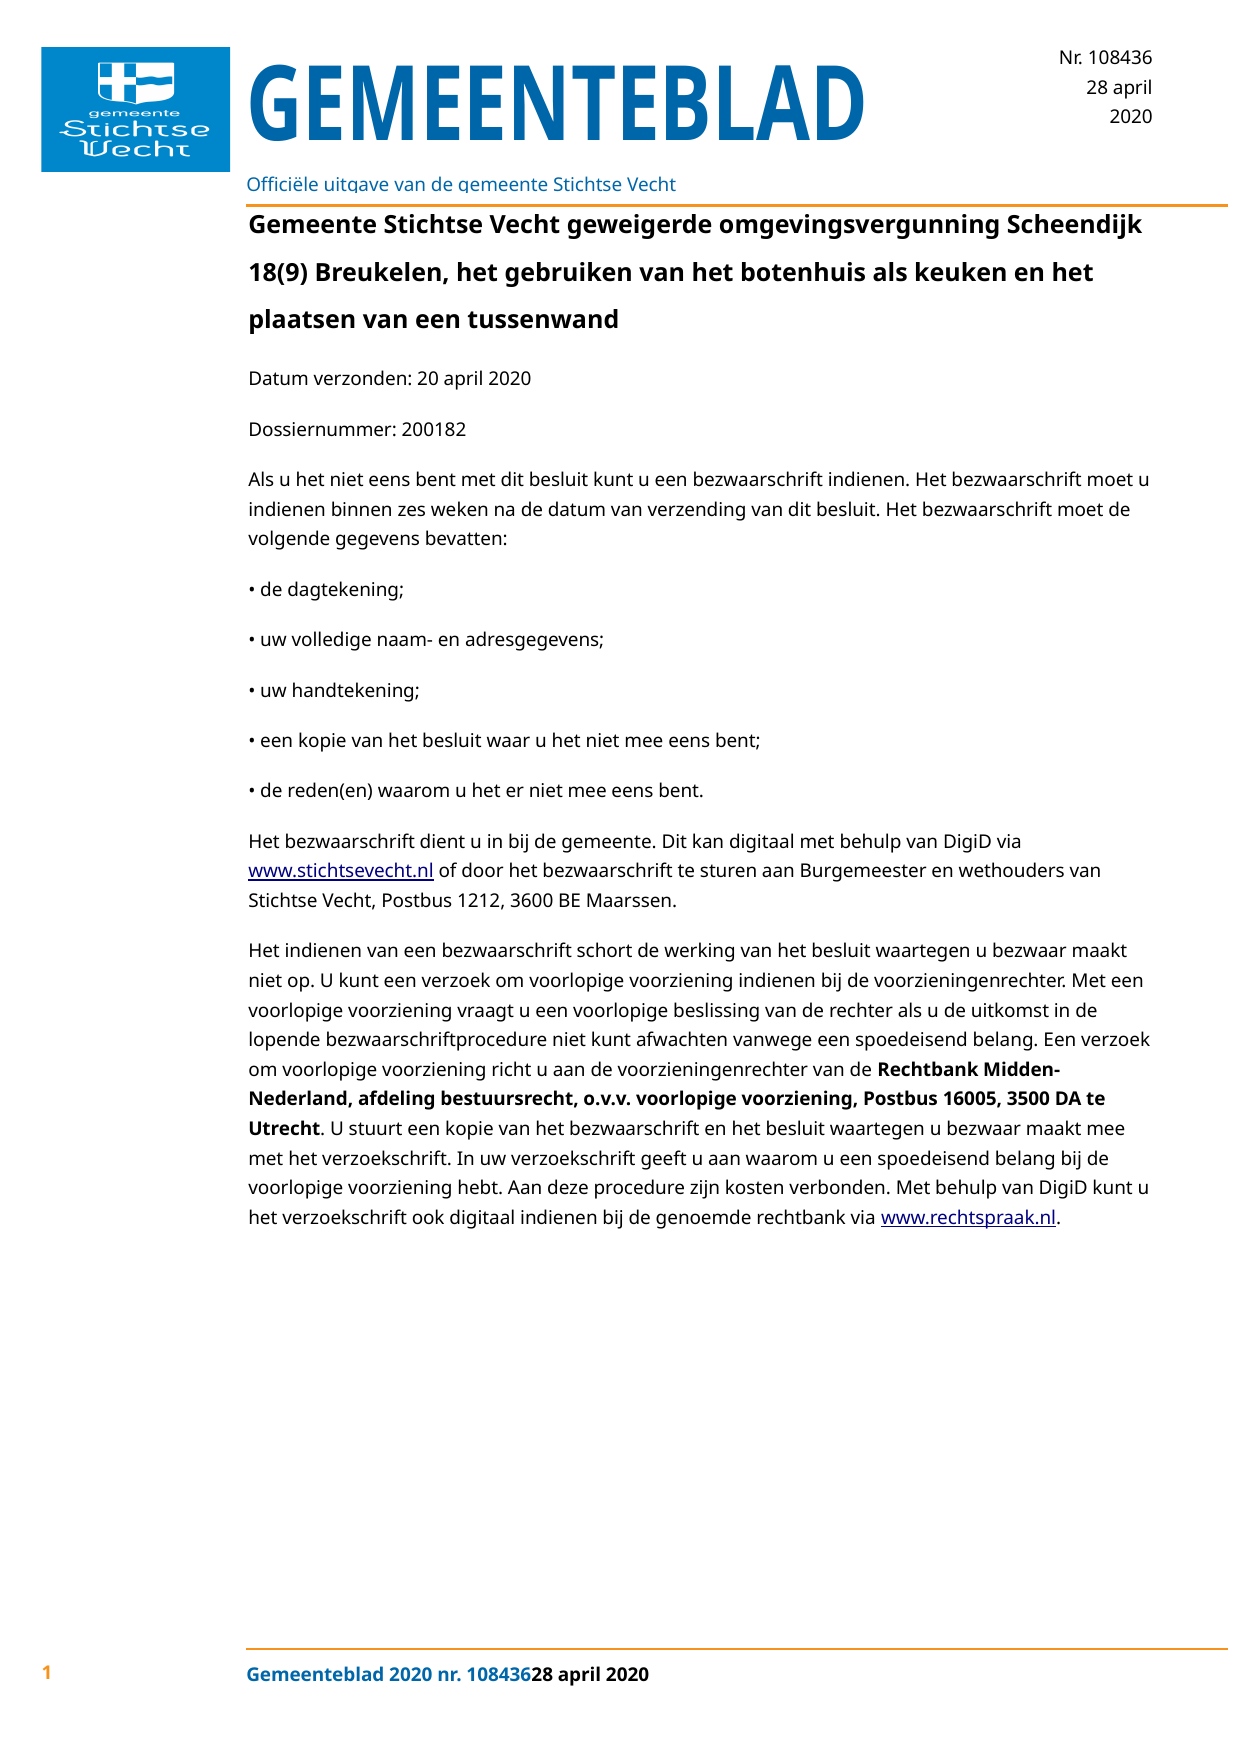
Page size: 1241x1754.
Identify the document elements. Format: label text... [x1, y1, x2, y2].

text • de reden(en) waarom u het er niet mee eens bent. [248, 778, 1152, 803]
text • uw handtekening; [248, 677, 1152, 702]
text • de dagtekening; [248, 576, 1152, 602]
text Als u het niet eens bent met dit besluit kunt u een bezwaarschrift indienen. Het bezwaarschrift moet u indienen binnen zes weken na de datum van verzending van dit besluit. Het bezwaarschrift moet de volgende gegevens bevatten: [248, 466, 1152, 551]
text Gemeente Stichtse Vecht geweigerde omgevingsvergunning Scheendijk 18(9) Breukelen, het gebruiken van het botenhuis als keuken en het plaatsen van een tussenwand [248, 207, 1152, 336]
picture [99, 63, 135, 101]
text Het indienen van een bezwaarschrift schort de werking van het besluit waartegen u bezwaar maakt niet op. U kunt een verzoek om voorlopige voorziening indienen bij de voorzieningenrechter. Met een voorlopige voorziening vraagt u een voorlopige beslissing van de rechter als u de uitkomst in de lopende bezwaarschriftprocedure niet kunt afwachten vanwege een spoedeisend belang. Een verzoek om voorlopige voorziening richt u aan de voorzieningenrechter van de Rechtbank Midden-Nederland, afdeling bestuursrecht, o.v.v. voorlopige voorziening, Postbus 16005, 3500 DA te Utrecht. U stuurt een kopie van het bezwaarschrift en het besluit waartegen u bezwaar maakt mee met het verzoekschrift. In uw verzoekschrift geeft u aan waarom u een spoedeisend belang bij de voorlopige voorziening hebt. Aan deze procedure zijn kosten verbonden. Met behulp van DigiD kunt u het verzoekschrift ook digitaal indienen bij de genoemde rechtbank via www.rechtspraak.nl. [248, 938, 1152, 1229]
text • uw volledige naam- en adresgegevens; [248, 626, 1152, 652]
picture [137, 63, 174, 103]
text Datum verzonden: 20 april 2020 [248, 366, 1152, 391]
text Het bezwaarschrift dient u in bij de gemeente. Dit kan digitaal met behulp van DigiD via www.stichtsevecht.nl of door het bezwaarschrift te sturen aan Burgemeester en wethouders van Stichtse Vecht, Postbus 1212, 3600 BE Maarssen. [248, 828, 1152, 913]
text Dossiernummer: 200182 [248, 416, 1152, 442]
text • een kopie van het besluit waar u het niet mee eens bent; [248, 727, 1152, 753]
